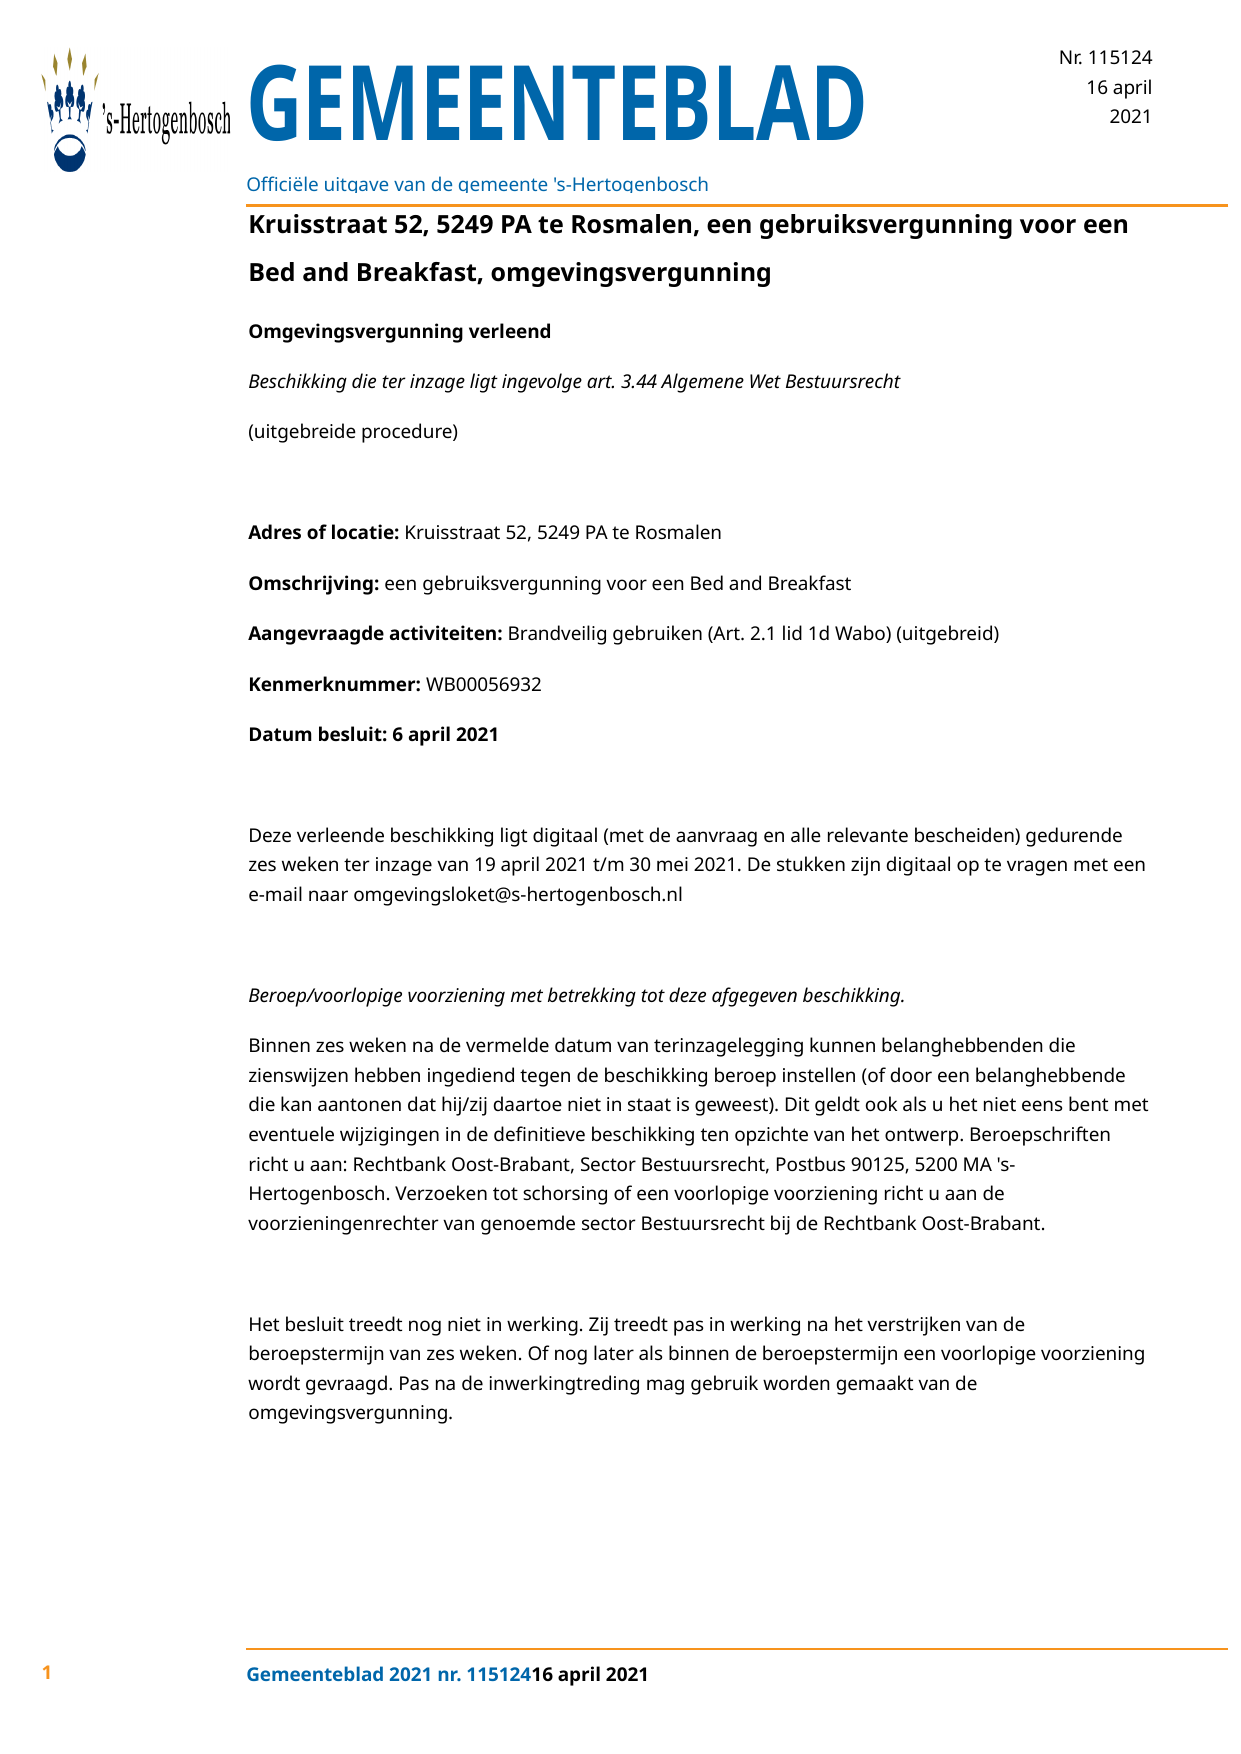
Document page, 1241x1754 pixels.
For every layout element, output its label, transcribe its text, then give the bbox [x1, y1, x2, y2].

picture [41, 47, 231, 172]
text Datum besluit: 6 april 2021 [248, 721, 1152, 747]
text Beroep/voorlopige voorziening met betrekking tot deze afgegeven beschikking. [248, 982, 1152, 1008]
text Kruisstraat 52, 5249 PA te Rosmalen, een gebruiksvergunning voor een Bed and Breakfast, omgevingsvergunning [248, 207, 1152, 288]
text Deze verleende beschikking ligt digitaal (met de aanvraag en alle relevante bescheiden) gedurende zes weken ter inzage van 19 april 2021 t/m 30 mei 2021. De stukken zijn digitaal op te vragen met een e-mail naar omgevingsloket@s-hertogenbosch.nl [248, 822, 1152, 907]
text Kenmerknummer: WB00056932 [248, 671, 1152, 697]
text Binnen zes weken na de vermelde datum van terinzagelegging kunnen belanghebbenden die zienswijzen hebben ingediend tegen de beschikking beroep instellen (of door een belanghebbende die kan aantonen dat hij/zij daartoe niet in staat is geweest). Dit geldt ook als u het niet eens bent met eventuele wijzigingen in de definitieve beschikking ten opzichte van het ontwerp. Beroepschriften richt u aan: Rechtbank Oost-Brabant, Sector Bestuursrecht, Postbus 90125, 5200 MA 's-Hertogenbosch. Verzoeken tot schorsing of een voorlopige voorziening richt u aan de voorzieningenrechter van genoemde sector Bestuursrecht bij de Rechtbank Oost-Brabant. [248, 1032, 1152, 1236]
text Aangevraagde activiteiten: Brandveilig gebruiken (Art. 2.1 lid 1d Wabo) (uitgebreid) [248, 620, 1152, 646]
text Omschrijving: een gebruiksvergunning voor een Bed and Breakfast [248, 570, 1152, 596]
text Het besluit treedt nog niet in werking. Zij treedt pas in werking na het verstrijken van de beroepstermijn van zes weken. Of nog later als binnen de beroepstermijn een voorlopige voorziening wordt gevraagd. Pas na de inwerkingtreding mag gebruik worden gemaakt van de omgevingsvergunning. [248, 1311, 1152, 1425]
text Adres of locatie: Kruisstraat 52, 5249 PA te Rosmalen [248, 519, 1152, 545]
text Beschikking die ter inzage ligt ingevolge art. 3.44 Algemene Wet Bestuursrecht [248, 368, 1152, 394]
text Omgevingsvergunning verleend [248, 318, 1152, 344]
text (uitgebreide procedure) [248, 419, 1152, 444]
